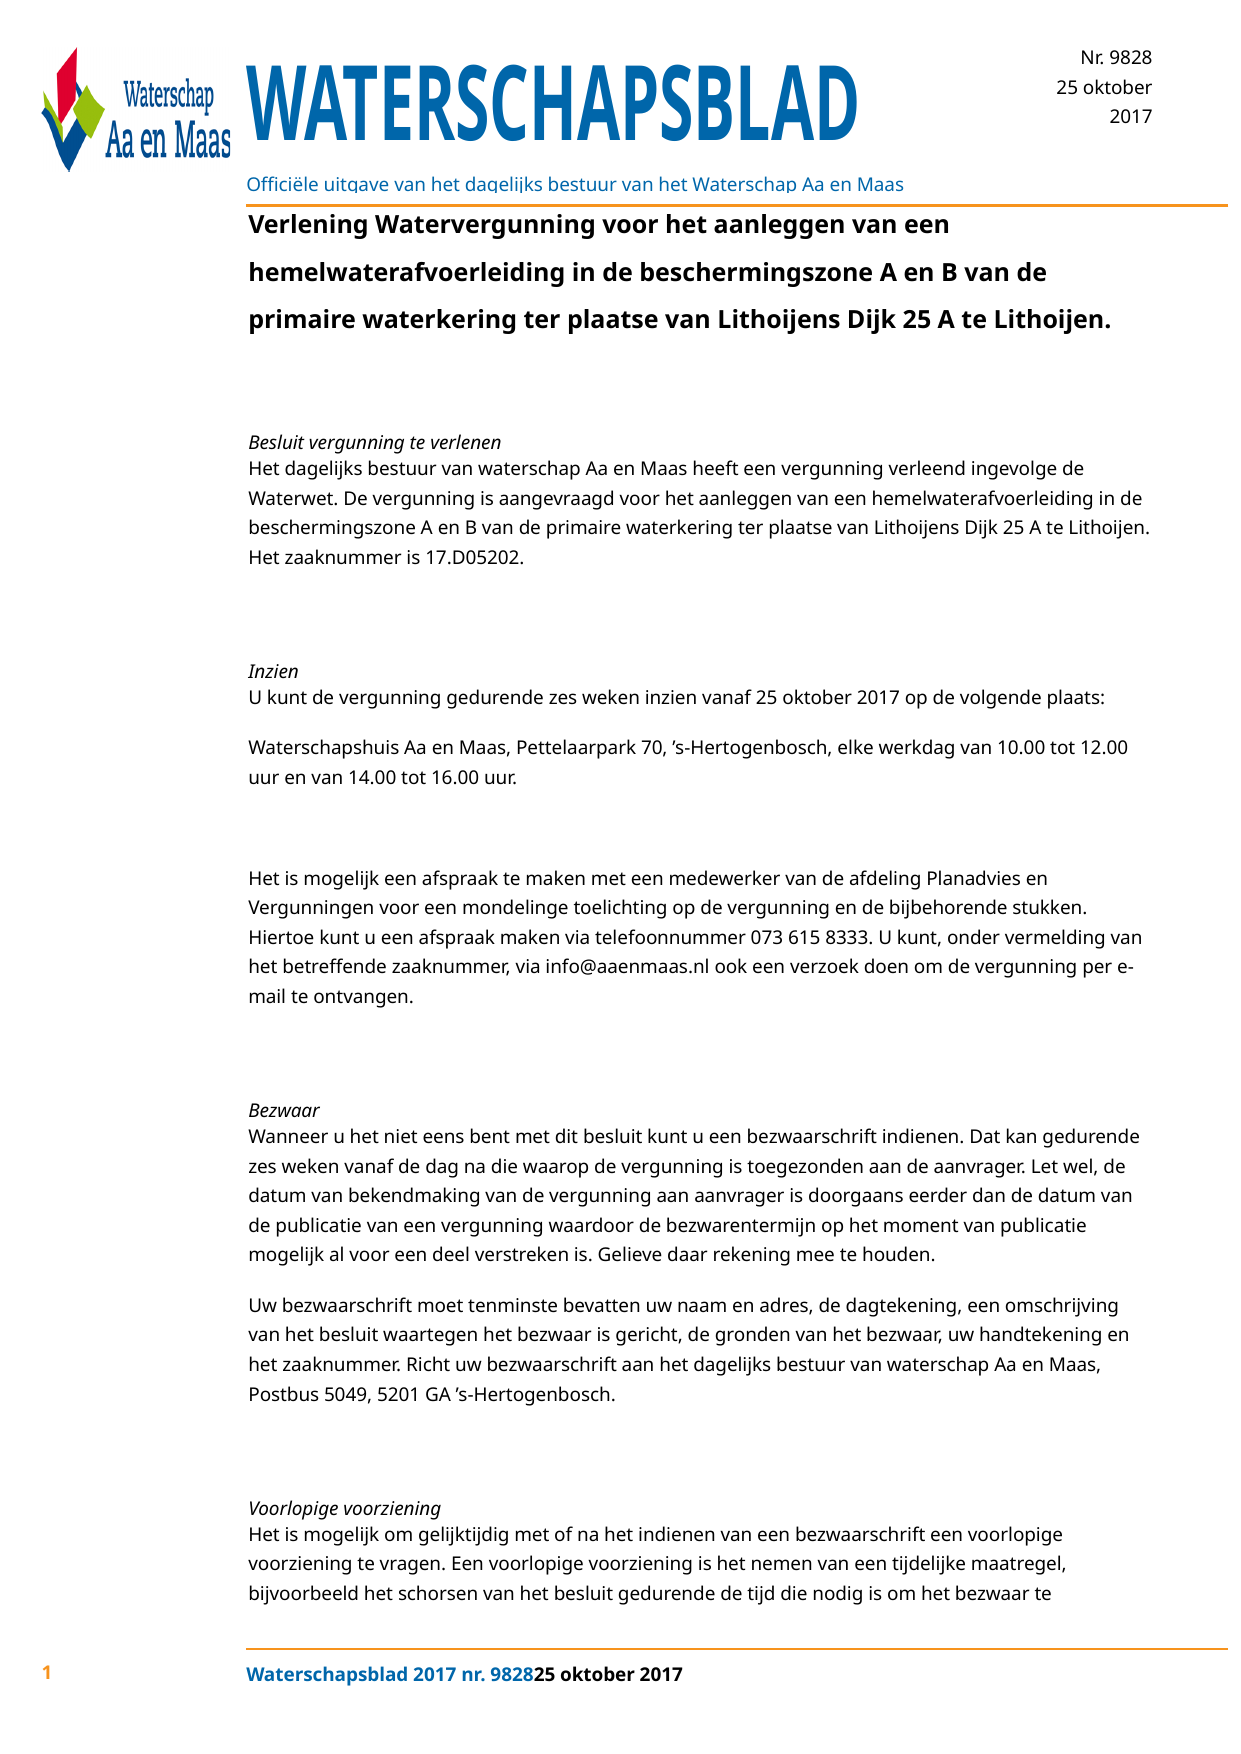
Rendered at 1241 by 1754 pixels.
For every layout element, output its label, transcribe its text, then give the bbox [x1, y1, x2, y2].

text Wanneer u het niet eens bent met dit besluit kunt u een bezwaarschrift indienen. Dat kan gedurende zes weken vanaf de dag na die waarop de vergunning is toegezonden aan de aanvrager. Let wel, de datum van bekendmaking van de vergunning aan aanvrager is doorgaans eerder dan de datum van de publicatie van een vergunning waardoor de bezwarentermijn op het moment van publicatie mogelijk al voor een deel verstreken is. Gelieve daar rekening mee te houden. [248, 1123, 1152, 1267]
text Inzien [248, 658, 1152, 684]
text Verlening Watervergunning voor het aanleggen van een hemelwaterafvoerleiding in de beschermingszone A en B van de primaire waterkering ter plaatse van Lithoijens Dijk 25 A te Lithoijen. [248, 207, 1152, 336]
text Besluit vergunning te verlenen [248, 429, 1152, 455]
text Waterschapshuis Aa en Maas, Pettelaarpark 70, ’s-Hertogenbosch, elke werkdag van 10.00 tot 12.00 uur en van 14.00 tot 16.00 uur. [248, 734, 1152, 790]
text U kunt de vergunning gedurende zes weken inzien vanaf 25 oktober 2017 op de volgende plaats: [248, 684, 1152, 710]
text Uw bezwaarschrift moet tenminste bevatten uw naam en adres, de dagtekening, een omschrijving van het besluit waartegen het bezwaar is gericht, de gronden van het bezwaar, uw handtekening en het zaaknummer. Richt uw bezwaarschrift aan het dagelijks bestuur van waterschap Aa en Maas, Postbus 5049, 5201 GA ’s-Hertogenbosch. [248, 1292, 1152, 1407]
picture [41, 47, 231, 172]
text Het dagelijks bestuur van waterschap Aa en Maas heeft een vergunning verleend ingevolge de Waterwet. De vergunning is aangevraagd voor het aanleggen van een hemelwaterafvoerleiding in de beschermingszone A en B van de primaire waterkering ter plaatse van Lithoijens Dijk 25 A te Lithoijen. Het zaaknummer is 17.D05202. [248, 455, 1152, 570]
text Het is mogelijk een afspraak te maken met een medewerker van de afdeling Planadvies en Vergunningen voor een mondelinge toelichting op de vergunning en de bijbehorende stukken. Hiertoe kunt u een afspraak maken via telefoonnummer 073 615 8333. U kunt, onder vermelding van het betreffende zaaknummer, via info@aaenmaas.nl ook een verzoek doen om de vergunning per e-mail te ontvangen. [248, 865, 1152, 1009]
text Het is mogelijk om gelijktijdig met of na het indienen van een bezwaarschrift een voorlopige voorziening te vragen. Een voorlopige voorziening is het nemen van een tijdelijke maatregel, bijvoorbeeld het schorsen van het besluit gedurende de tijd die nodig is om het bezwaar te [248, 1521, 1152, 1606]
text Bezwaar [248, 1098, 1152, 1123]
text Voorlopige voorziening [248, 1495, 1152, 1521]
